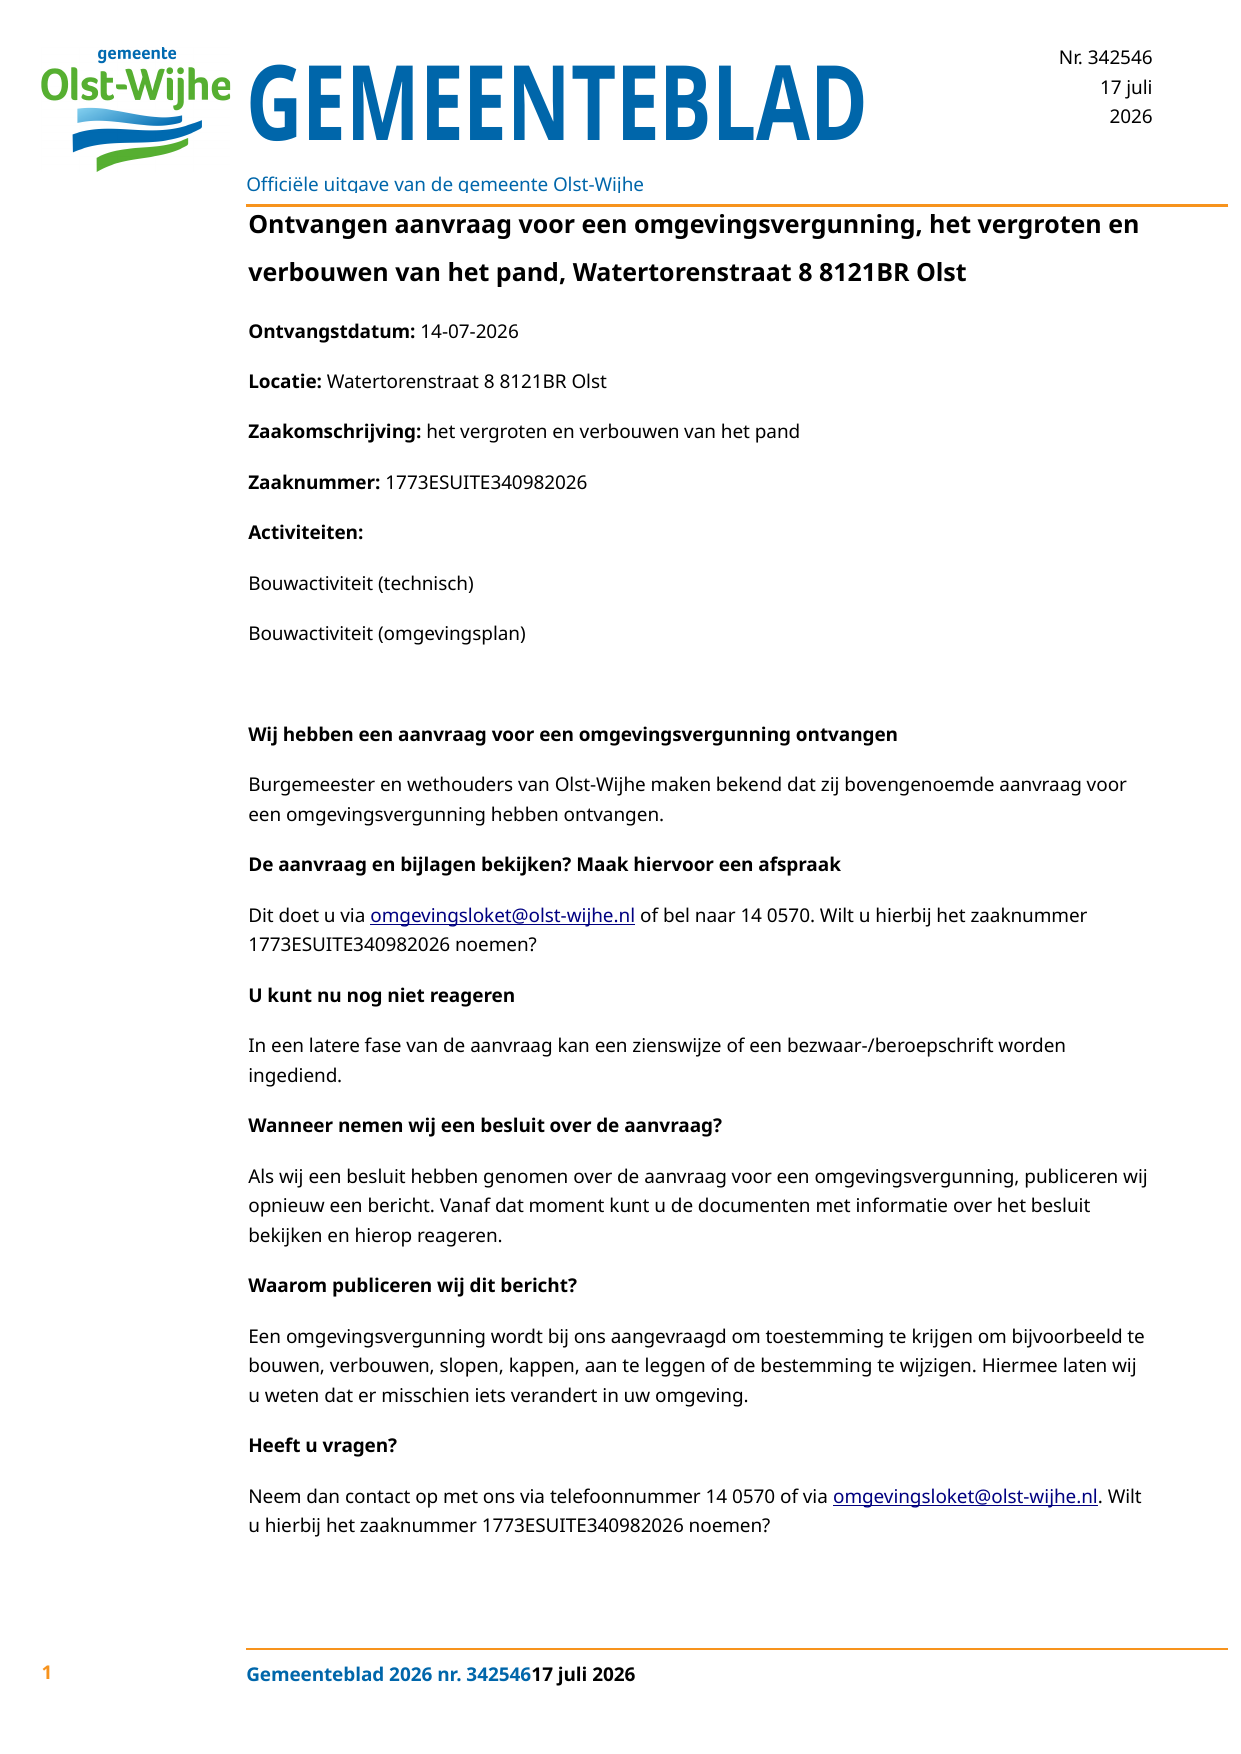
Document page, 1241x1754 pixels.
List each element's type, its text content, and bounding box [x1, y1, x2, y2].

text Heeft u vragen? [248, 1432, 1152, 1458]
text In een latere fase van de aanvraag kan een zienswijze of een bezwaar-/beroepschrift worden ingediend. [248, 1032, 1152, 1088]
picture [41, 47, 231, 172]
text Waarom publiceren wij dit bericht? [248, 1272, 1152, 1298]
text Wij hebben een aanvraag voor een omgevingsvergunning ontvangen [248, 721, 1152, 747]
text Locatie: Watertorenstraat 8 8121BR Olst [248, 368, 1152, 394]
text Zaaknummer: 1773ESUITE340982026 [248, 469, 1152, 495]
text Als wij een besluit hebben genomen over de aanvraag voor een omgevingsvergunning, publiceren wij opnieuw een bericht. Vanaf dat moment kunt u de documenten met informatie over het besluit bekijken en hierop reageren. [248, 1163, 1152, 1248]
text Wanneer nemen wij een besluit over de aanvraag? [248, 1112, 1152, 1138]
text Neem dan contact op met ons via telefoonnummer 14 0570 of via omgevingsloket@olst-wijhe.nl. Wilt u hierbij het zaaknummer 1773ESUITE340982026 noemen? [248, 1483, 1152, 1538]
text Activiteiten: [248, 519, 1152, 545]
text Burgemeester en wethouders van Olst-Wijhe maken bekend dat zij bovengenoemde aanvraag voor een omgevingsvergunning hebben ontvangen. [248, 772, 1152, 827]
text Dit doet u via omgevingsloket@olst-wijhe.nl of bel naar 14 0570. Wilt u hierbij het zaaknummer 1773ESUITE340982026 noemen? [248, 902, 1152, 957]
text Zaakomschrijving: het vergroten en verbouwen van het pand [248, 419, 1152, 444]
text Ontvangstdatum: 14-07-2026 [248, 318, 1152, 344]
text Een omgevingsvergunning wordt bij ons aangevraagd om toestemming te krijgen om bijvoorbeeld te bouwen, verbouwen, slopen, kappen, aan te leggen of de bestemming te wijzigen. Hiermee laten wij u weten dat er misschien iets verandert in uw omgeving. [248, 1323, 1152, 1408]
text U kunt nu nog niet reageren [248, 982, 1152, 1008]
text Bouwactiviteit (omgevingsplan) [248, 620, 1152, 646]
text Bouwactiviteit (technisch) [248, 570, 1152, 596]
text De aanvraag en bijlagen bekijken? Maak hiervoor een afspraak [248, 852, 1152, 877]
text Ontvangen aanvraag voor een omgevingsvergunning, het vergroten en verbouwen van het pand, Watertorenstraat 8 8121BR Olst [248, 207, 1152, 288]
